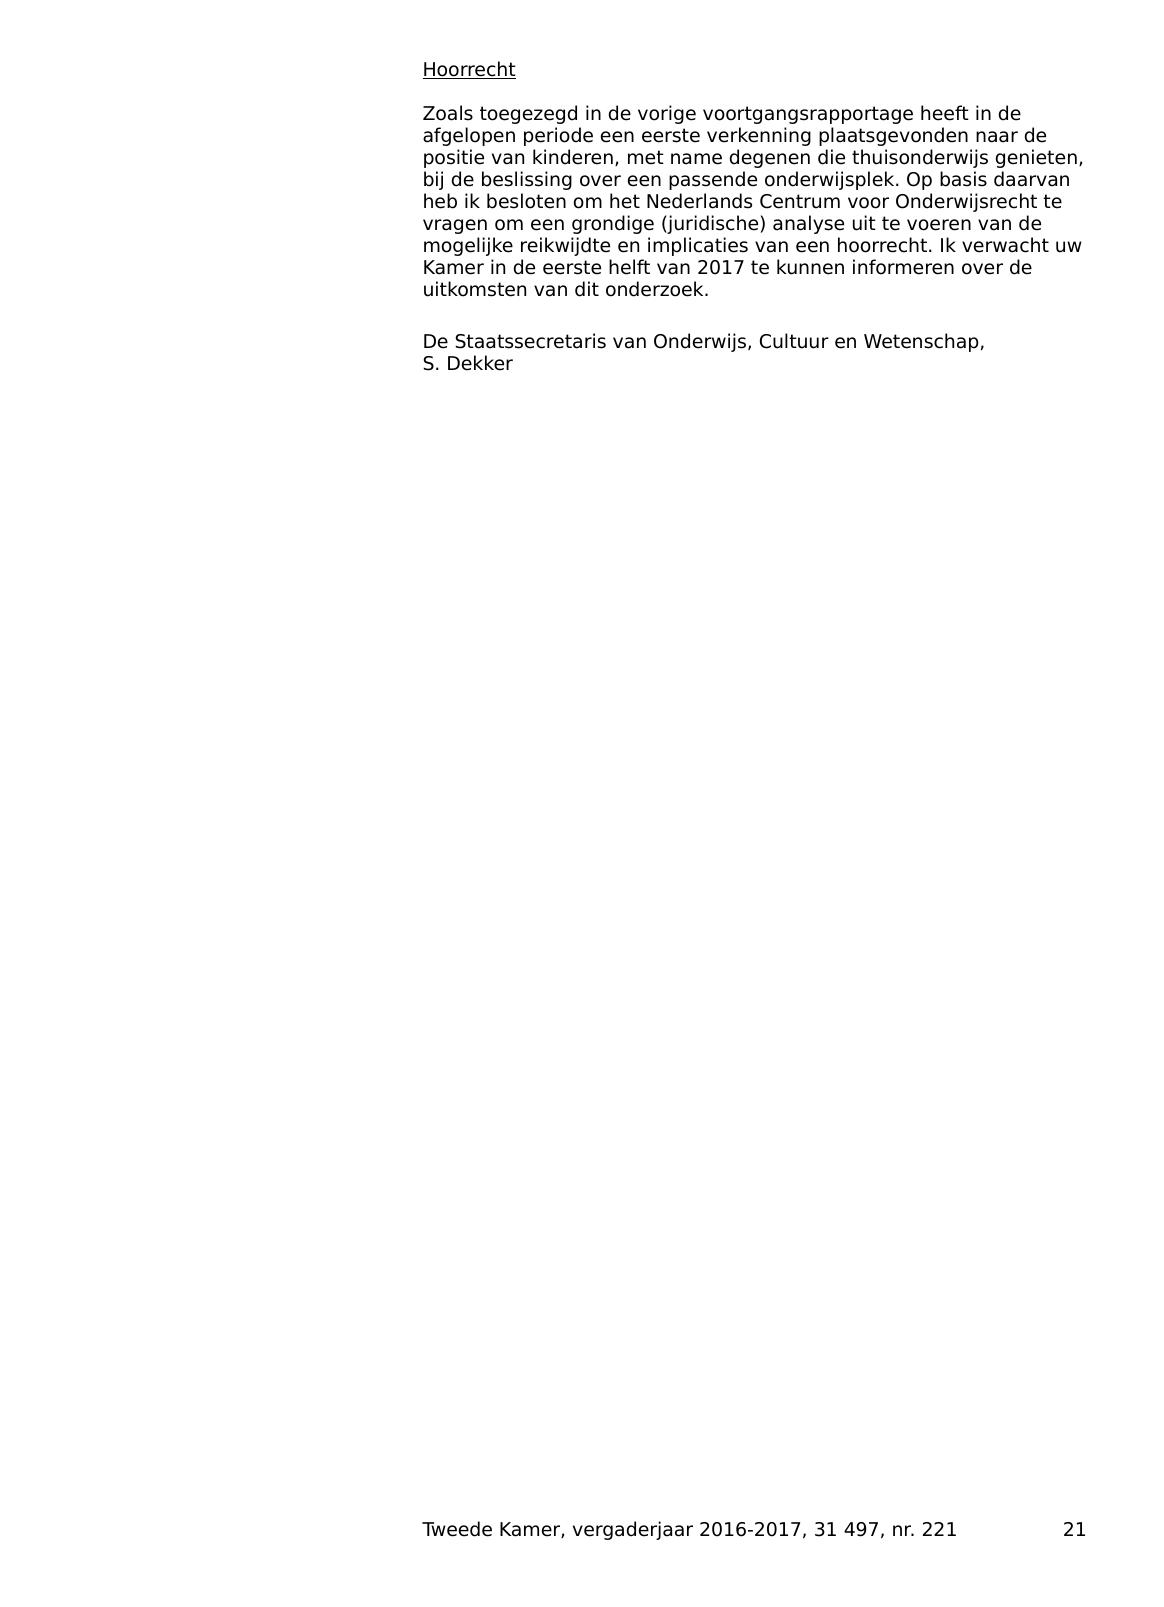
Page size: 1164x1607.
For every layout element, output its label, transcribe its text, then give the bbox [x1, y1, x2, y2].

subtitle Hoorrecht [422, 59, 1087, 81]
text Zoals toegezegd in de vorige voortgangsrapportage heeft in de afgelopen periode een eerste verkenning plaatsgevonden naar de positie van kinderen, met name degenen die thuisonderwijs genieten, bij de beslissing over een passende onderwijsplek. Op basis daarvan heb ik besloten om het Nederlands Centrum voor Onderwijsrecht te vragen om een grondige (juridische) analyse uit te voeren van de mogelijke reikwijdte en implicaties van een hoorrecht. Ik verwacht uw Kamer in de eerste helft van 2017 te kunnen informeren over de uitkomsten van dit onderzoek. [422, 103, 1087, 301]
text De Staatssecretaris van Onderwijs, Cultuur en Wetenschap, S. Dekker [422, 331, 1087, 375]
